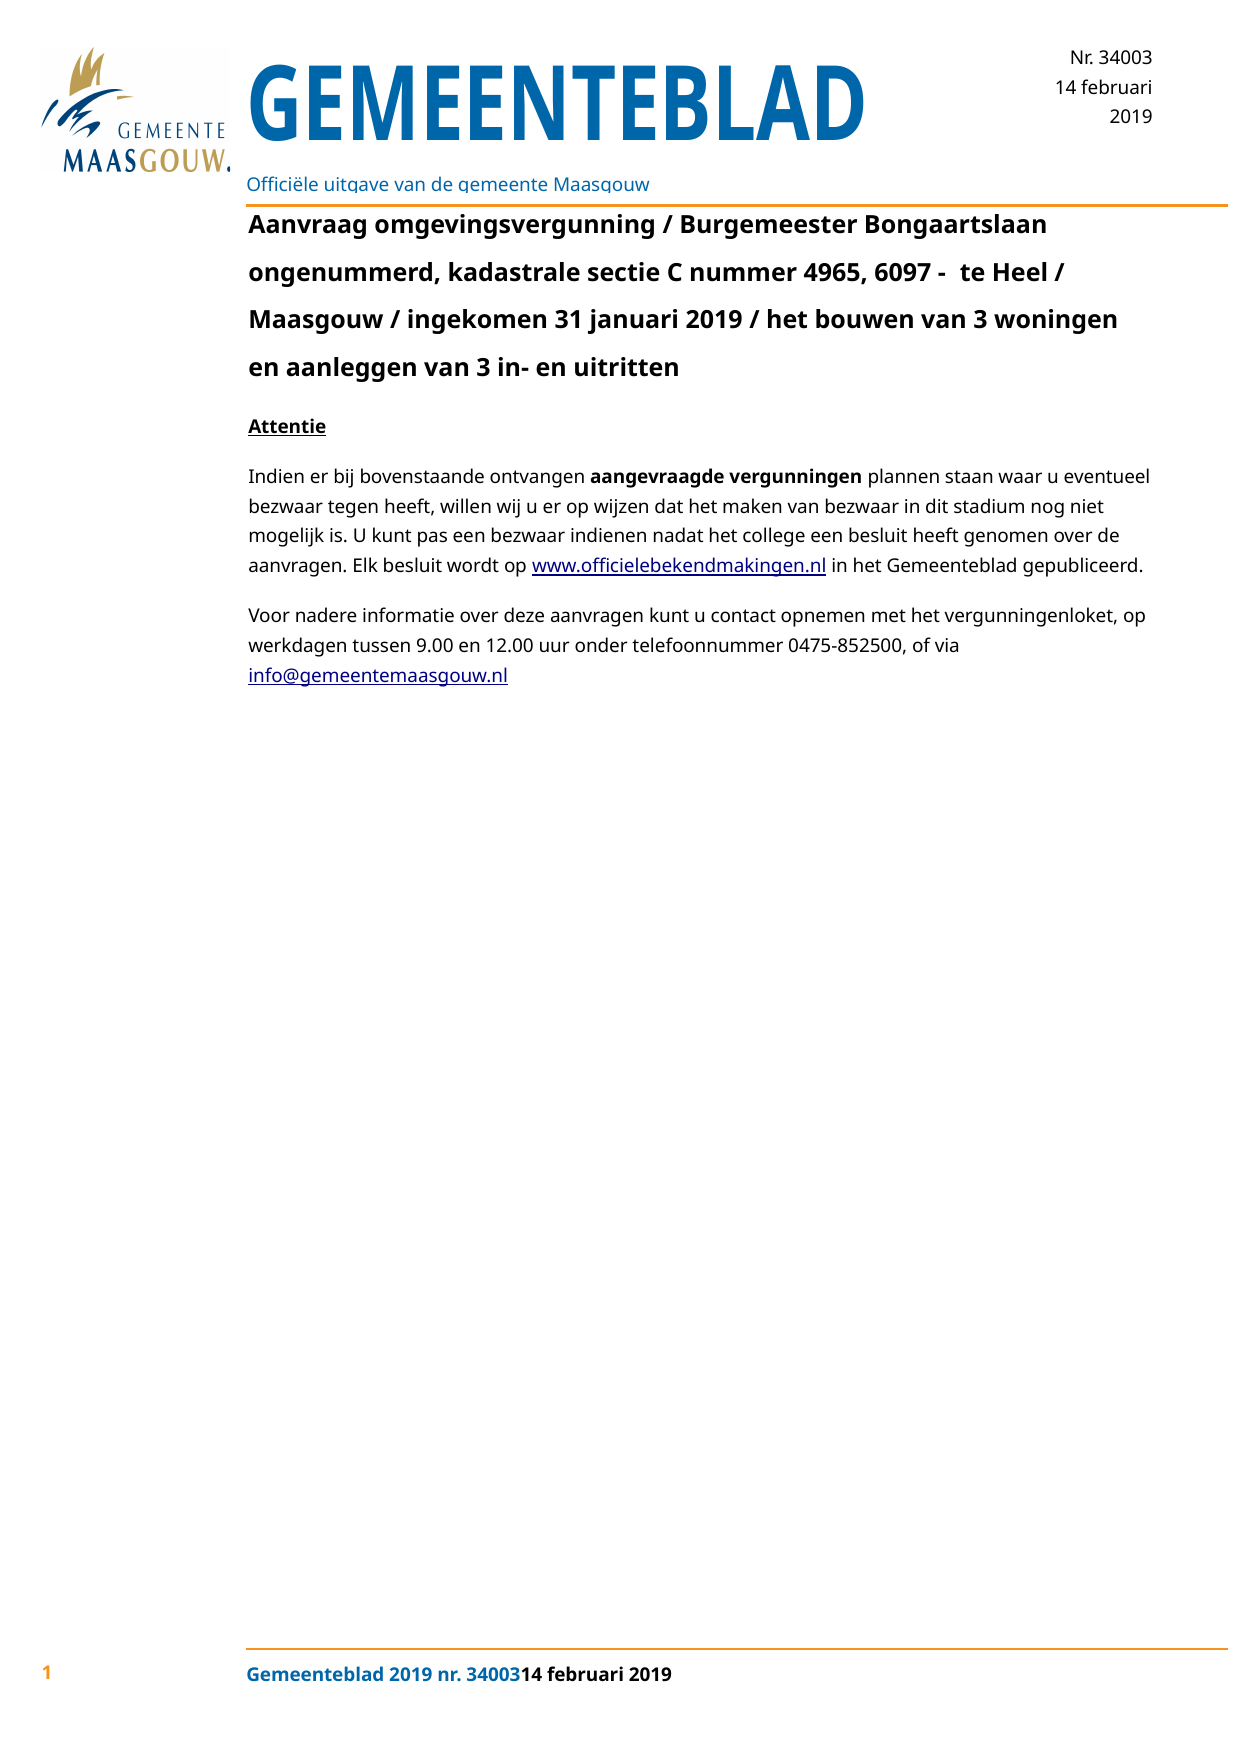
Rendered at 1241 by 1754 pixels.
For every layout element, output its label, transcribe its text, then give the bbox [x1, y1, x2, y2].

text Attentie [248, 413, 1152, 439]
text Indien er bij bovenstaande ontvangen aangevraagde vergunningen plannen staan waar u eventueel bezwaar tegen heeft, willen wij u er op wijzen dat het maken van bezwaar in dit stadium nog niet mogelijk is. U kunt pas een bezwaar indienen nadat het college een besluit heeft genomen over de aanvragen. Elk besluit wordt op www.officielebekendmakingen.nl in het Gemeenteblad gepubliceerd. [248, 463, 1152, 578]
picture [41, 47, 231, 172]
text Aanvraag omgevingsvergunning / Burgemeester Bongaartslaan ongenummerd, kadastrale sectie C nummer 4965, 6097 - te Heel / Maasgouw / ingekomen 31 januari 2019 / het bouwen van 3 woningen en aanleggen van 3 in- en uitritten [248, 207, 1152, 384]
text Voor nadere informatie over deze aanvragen kunt u contact opnemen met het vergunningenloket, op werkdagen tussen 9.00 en 12.00 uur onder telefoonnummer 0475-852500, of via info@gemeentemaasgouw.nl [248, 603, 1152, 688]
